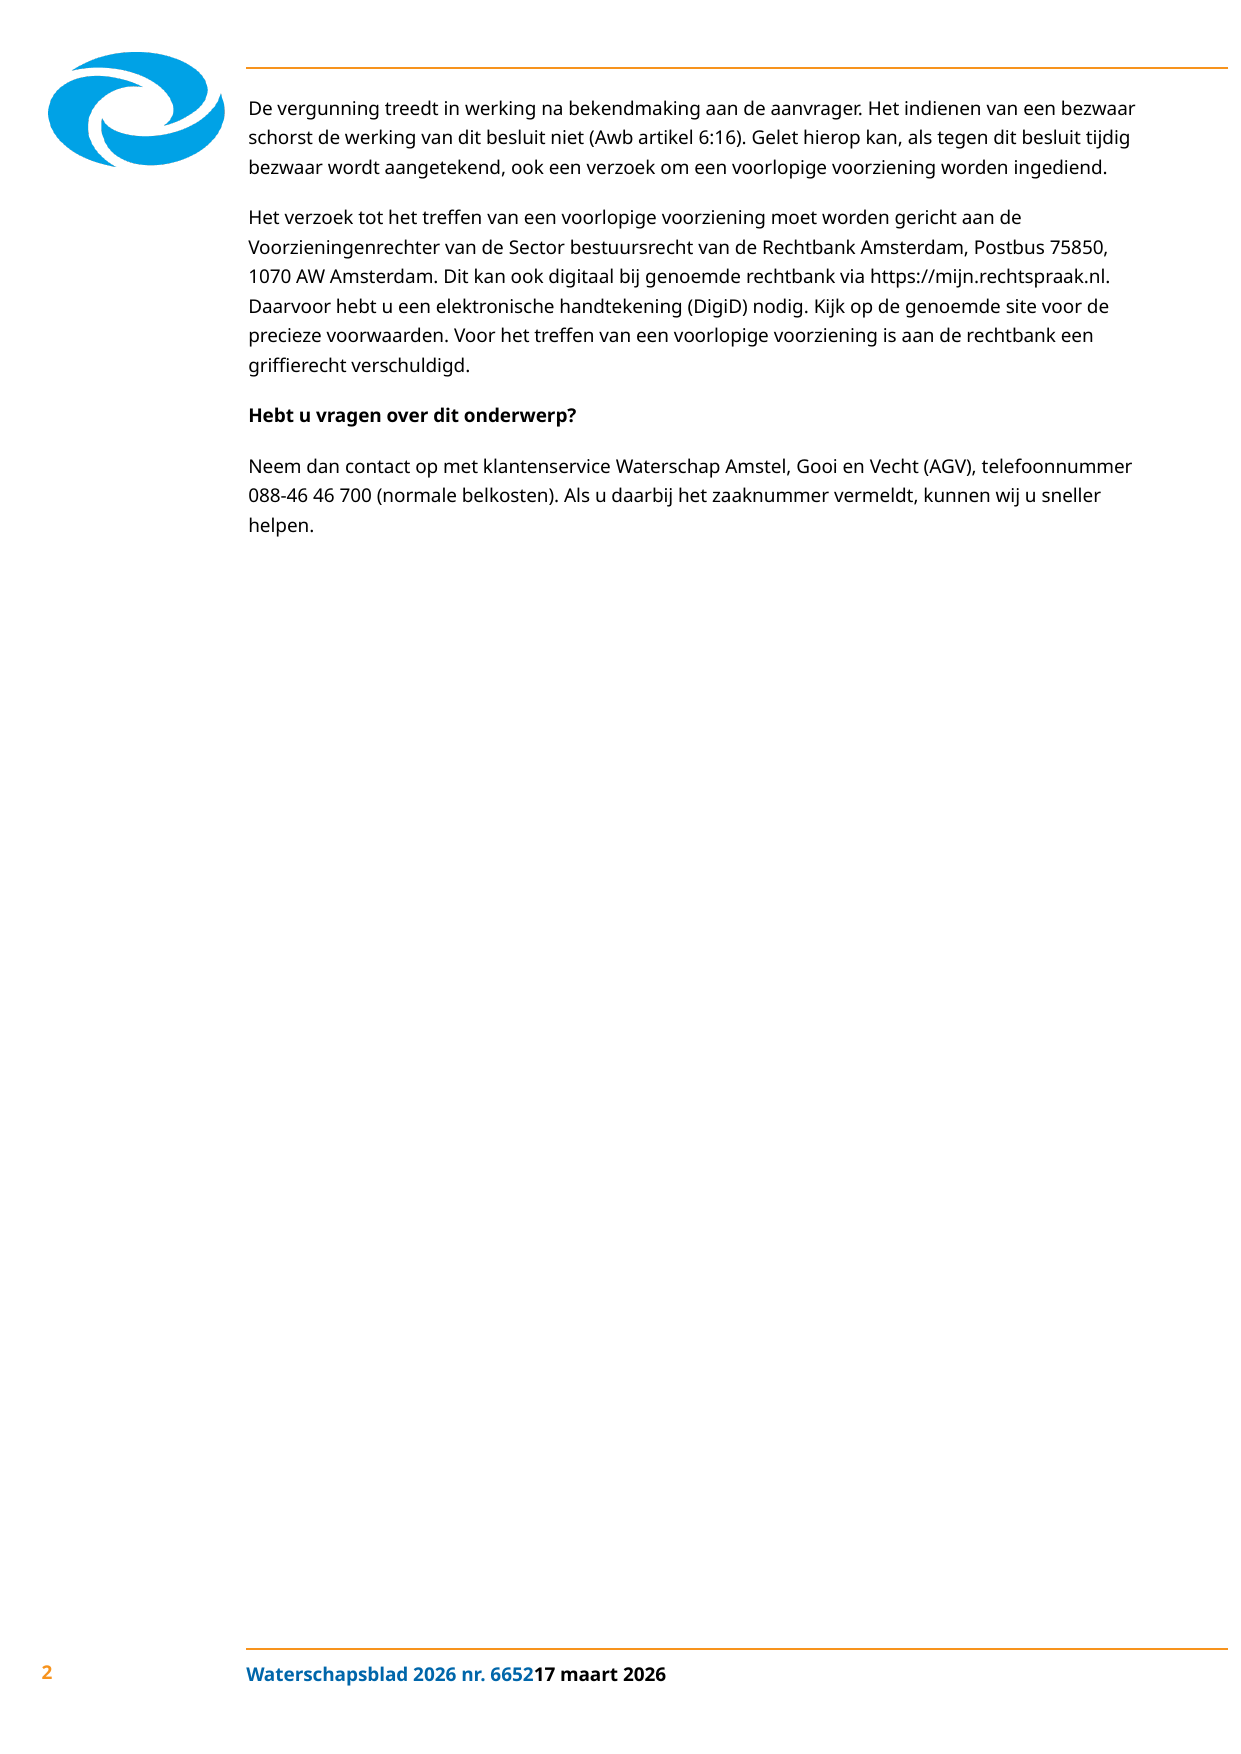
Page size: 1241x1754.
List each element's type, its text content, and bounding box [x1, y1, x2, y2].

text Neem dan contact op met klantenservice Waterschap Amstel, Gooi en Vecht (AGV), telefoonnummer 088-46 46 700 (normale belkosten). Als u daarbij het zaaknummer vermeldt, kunnen wij u sneller helpen. [248, 453, 1152, 538]
text De vergunning treedt in werking na bekendmaking aan de aanvrager. Het indienen van een bezwaar schorst de werking van dit besluit niet (Awb artikel 6:16). Gelet hierop kan, als tegen dit besluit tijdig bezwaar wordt aangetekend, ook een verzoek om een voorlopige voorziening worden ingediend. [248, 95, 1152, 180]
text Het verzoek tot het treffen van een voorlopige voorziening moet worden gericht aan de Voorzieningenrechter van de Sector bestuursrecht van de Rechtbank Amsterdam, Postbus 75850, 1070 AW Amsterdam. Dit kan ook digitaal bij genoemde rechtbank via https://mijn.rechtspraak.nl. Daarvoor hebt u een elektronische handtekening (DigiD) nodig. Kijk op de genoemde site voor de precieze voorwaarden. Voor het treffen van een voorlopige voorziening is aan de rechtbank een griffierecht verschuldigd. [248, 204, 1152, 378]
picture [41, 47, 231, 172]
text Hebt u vragen over dit onderwerp? [248, 403, 1152, 428]
